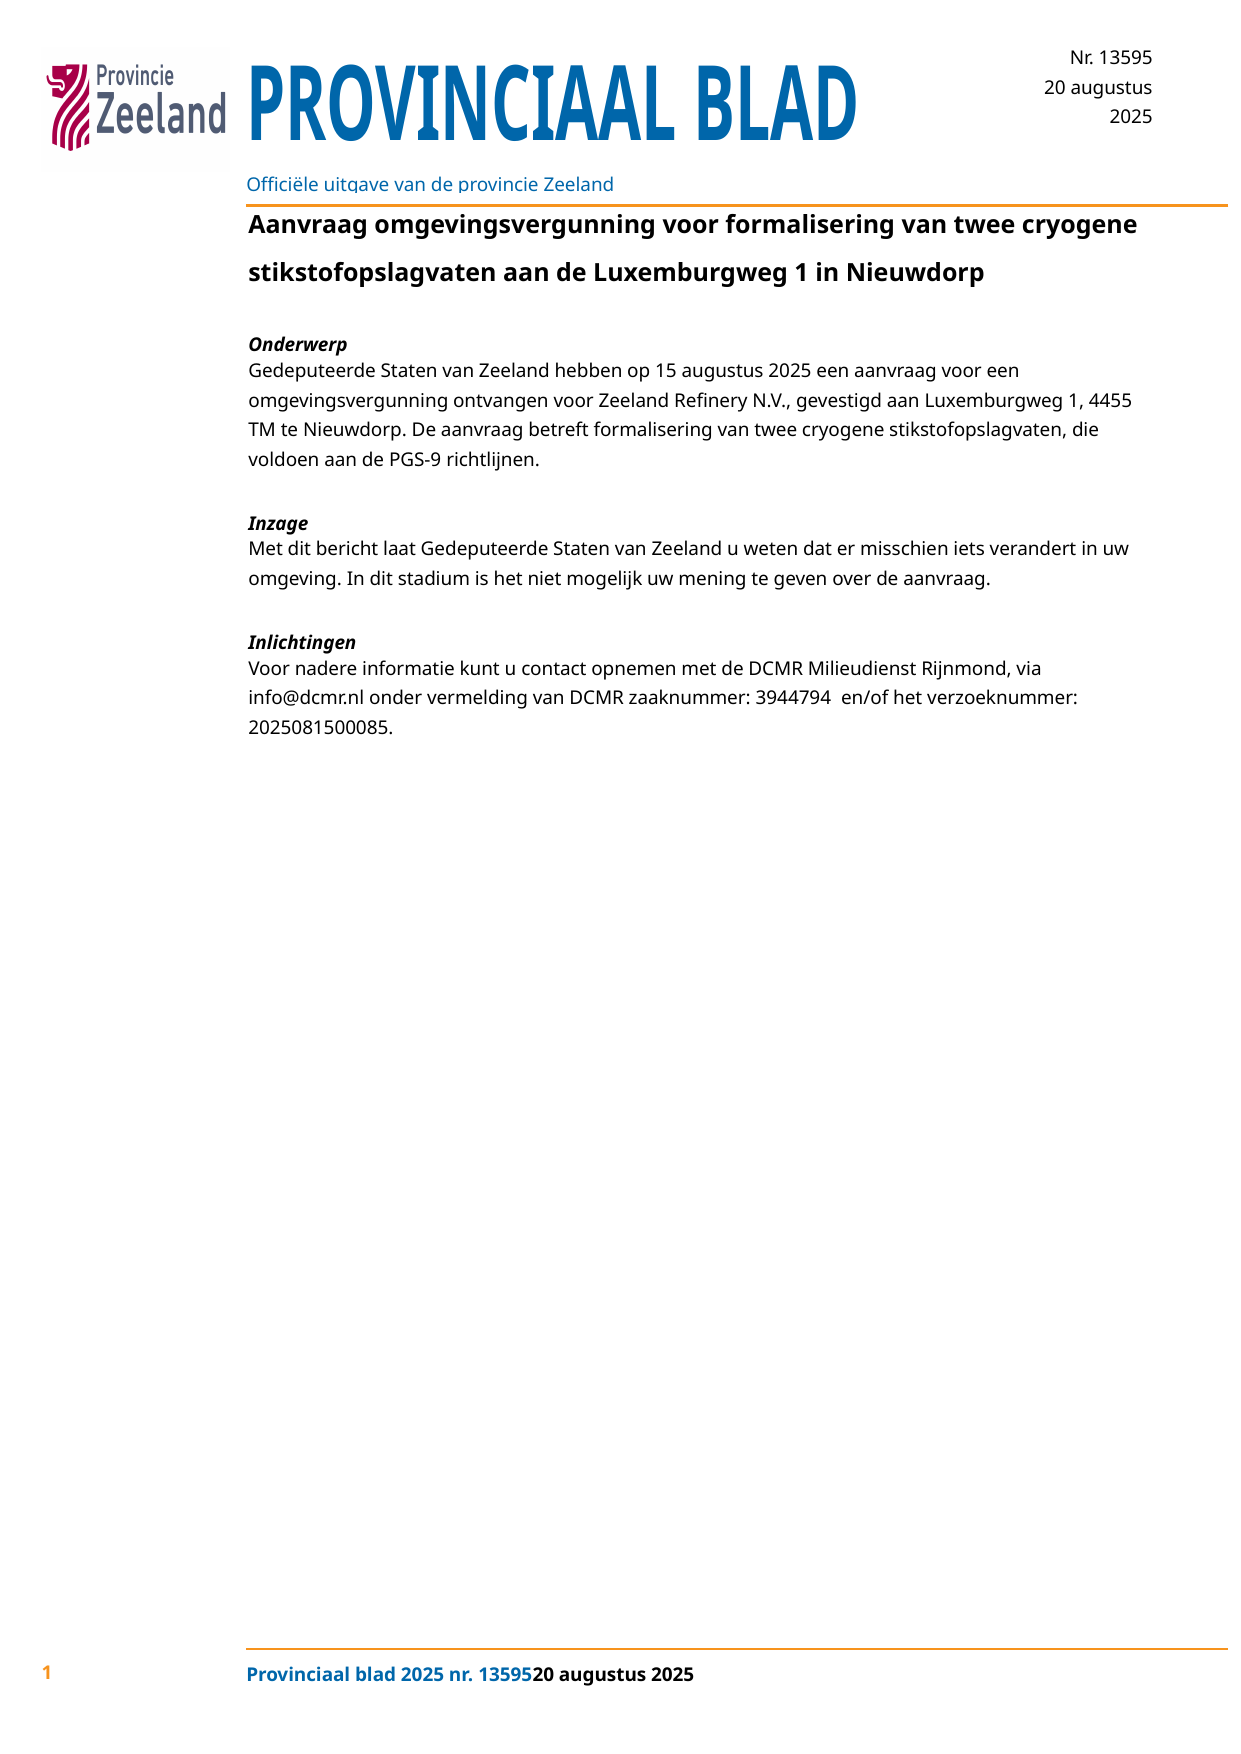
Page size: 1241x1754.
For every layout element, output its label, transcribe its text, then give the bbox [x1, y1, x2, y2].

text Aanvraag omgevingsvergunning voor formalisering van twee cryogene stikstofopslagvaten aan de Luxemburgweg 1 in Nieuwdorp [248, 207, 1152, 288]
text Gedeputeerde Staten van Zeeland hebben op 15 augustus 2025 een aanvraag voor een omgevingsvergunning ontvangen voor Zeeland Refinery N.V., gevestigd aan Luxemburgweg 1, 4455 TM te Nieuwdorp. De aanvraag betreft formalisering van twee cryogene stikstofopslagvaten, die voldoen aan de PGS-9 richtlijnen. [248, 357, 1152, 472]
text Inlichtingen [248, 629, 1152, 655]
picture [41, 47, 231, 172]
text Met dit bericht laat Gedeputeerde Staten van Zeeland u weten dat er misschien iets verandert in uw omgeving. In dit stadium is het niet mogelijk uw mening te geven over de aanvraag. [248, 536, 1152, 591]
text Voor nadere informatie kunt u contact opnemen met de DCMR Milieudienst Rijnmond, via info@dcmr.nl onder vermelding van DCMR zaaknummer: 3944794 en/of het verzoeknummer: 2025081500085. [248, 655, 1152, 740]
text Inzage [248, 510, 1152, 536]
text Onderwerp [248, 331, 1152, 357]
